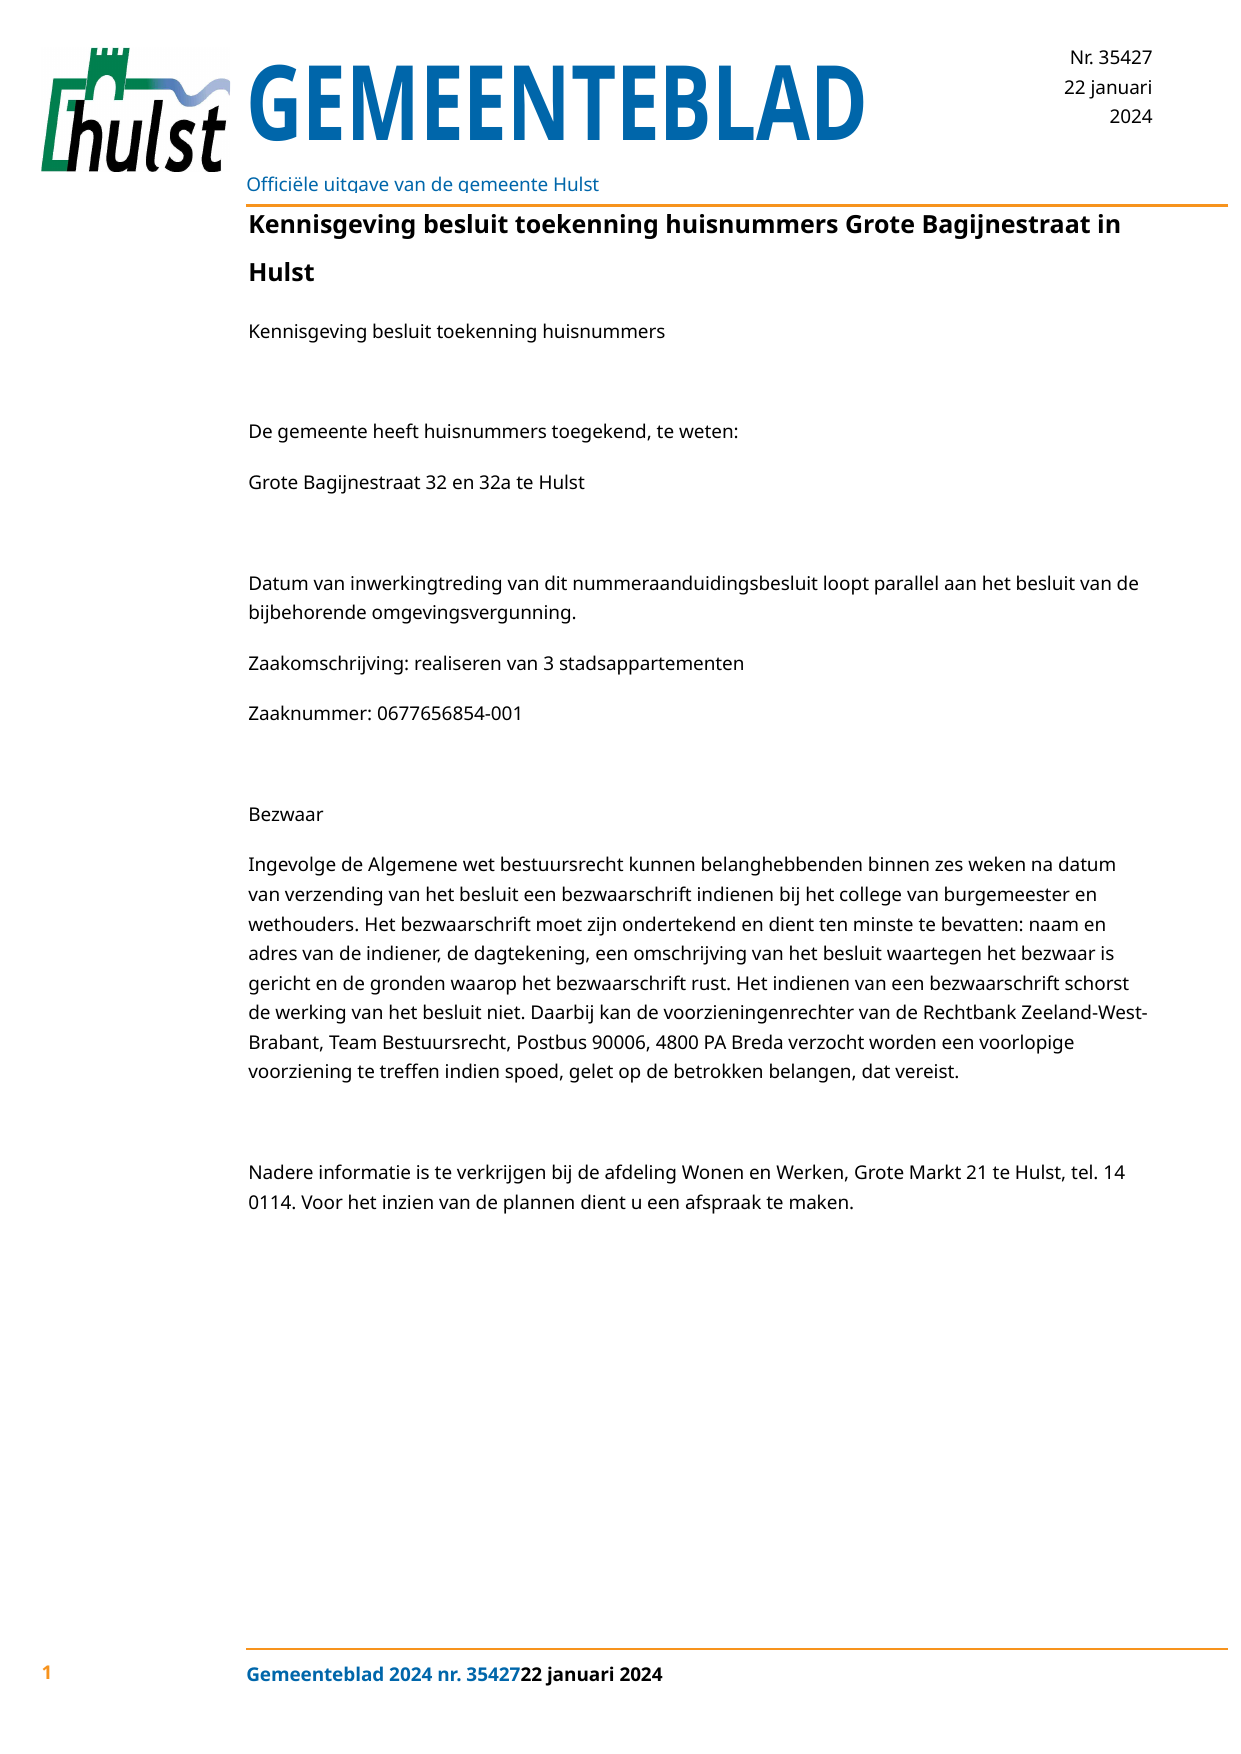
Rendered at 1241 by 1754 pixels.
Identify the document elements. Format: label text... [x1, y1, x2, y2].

text Zaakomschrijving: realiseren van 3 stadsappartementen [248, 650, 1152, 676]
picture [41, 47, 231, 172]
text Datum van inwerkingtreding van dit nummeraanduidingsbesluit loopt parallel aan het besluit van de bijbehorende omgevingsvergunning. [248, 570, 1152, 625]
text Kennisgeving besluit toekenning huisnummers [248, 318, 1152, 344]
text Ingevolge de Algemene wet bestuursrecht kunnen belanghebbenden binnen zes weken na datum van verzending van het besluit een bezwaarschrift indienen bij het college van burgemeester en wethouders. Het bezwaarschrift moet zijn ondertekend en dient ten minste te bevatten: naam en adres van de indiener, de dagtekening, een omschrijving van het besluit waartegen het bezwaar is gericht en de gronden waarop het bezwaarschrift rust. Het indienen van een bezwaarschrift schorst de werking van het besluit niet. Daarbij kan de voorzieningenrechter van de Rechtbank Zeeland-West-Brabant, Team Bestuursrecht, Postbus 90006, 4800 PA Breda verzocht worden een voorlopige voorziening te treffen indien spoed, gelet op de betrokken belangen, dat vereist. [248, 852, 1152, 1084]
text Kennisgeving besluit toekenning huisnummers Grote Bagijnestraat in Hulst [248, 207, 1152, 288]
text Zaaknummer: 0677656854-001 [248, 700, 1152, 726]
text De gemeente heeft huisnummers toegekend, te weten: [248, 419, 1152, 444]
text Grote Bagijnestraat 32 en 32a te Hulst [248, 469, 1152, 495]
text Nadere informatie is te verkrijgen bij de afdeling Wonen en Werken, Grote Markt 21 te Hulst, tel. 14 0114. Voor het inzien van de plannen dient u een afspraak te maken. [248, 1159, 1152, 1215]
text Bezwaar [248, 801, 1152, 827]
